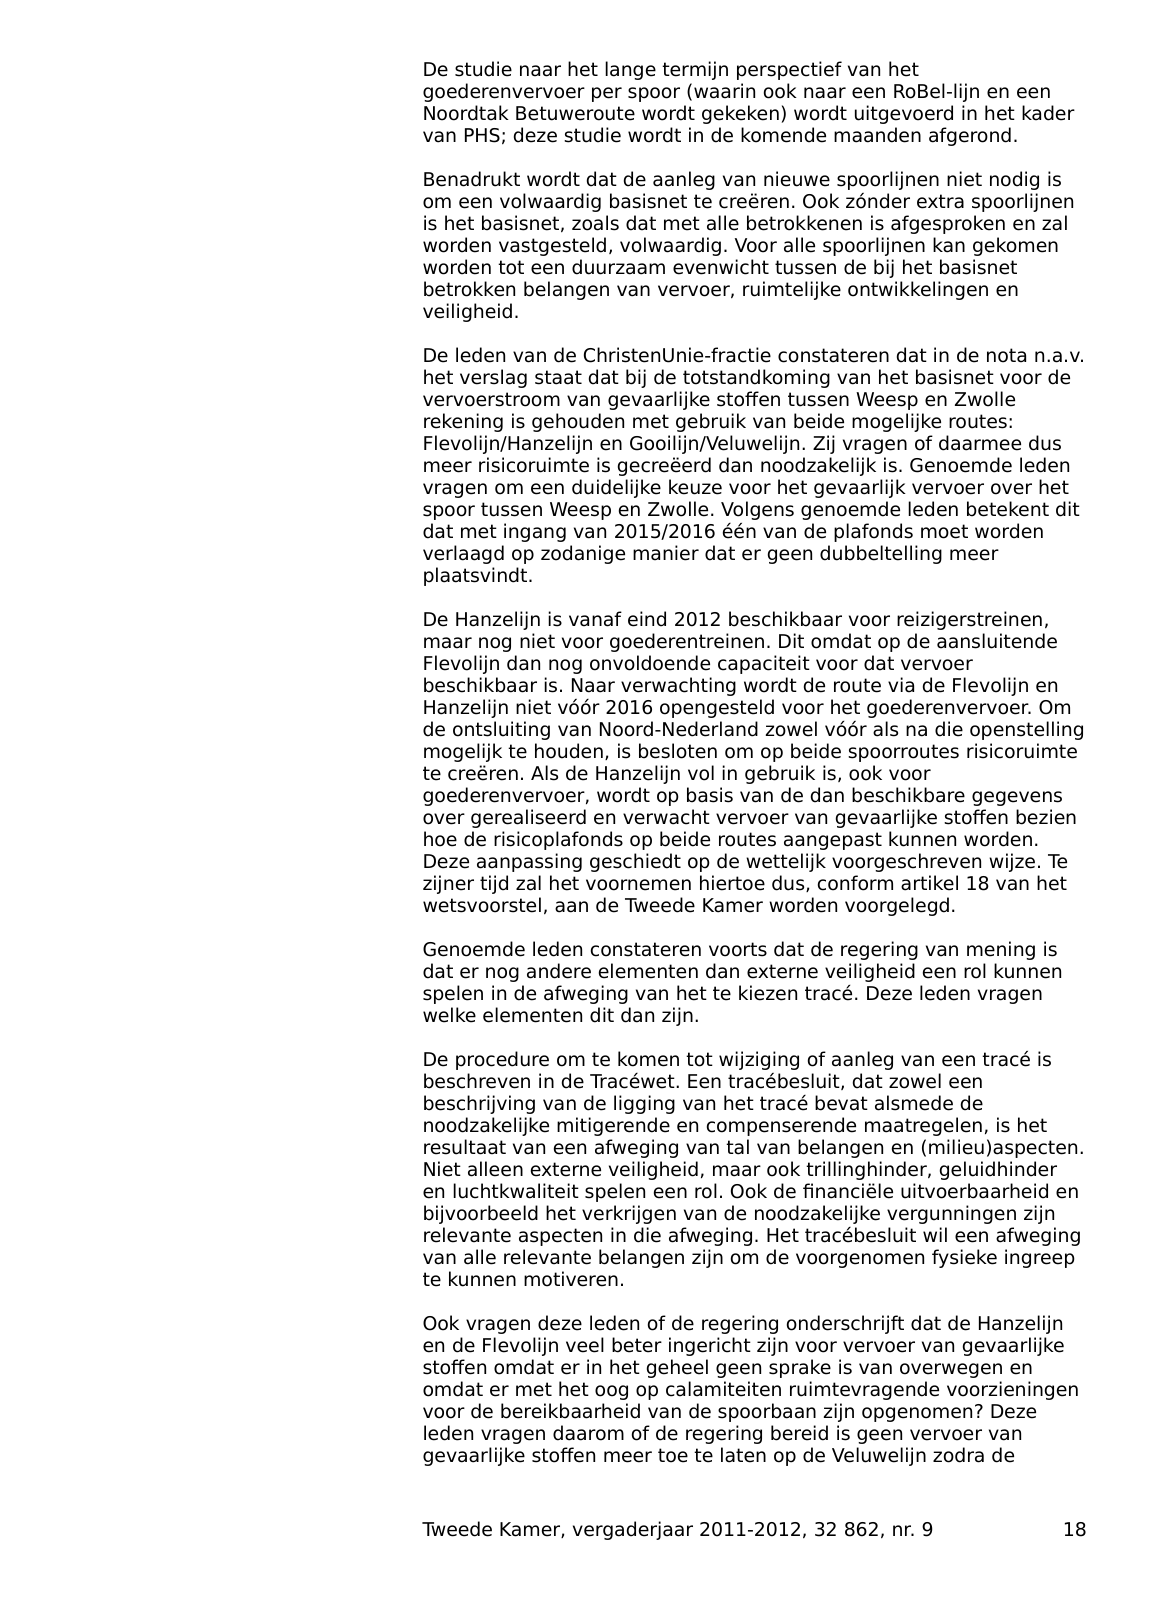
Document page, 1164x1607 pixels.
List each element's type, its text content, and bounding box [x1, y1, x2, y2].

text De studie naar het lange termijn perspectief van het goederenvervoer per spoor (waarin ook naar een RoBel-lijn en een Noordtak Betuweroute wordt gekeken) wordt uitgevoerd in het kader van PHS; deze studie wordt in de komende maanden afgerond. [422, 59, 1087, 147]
text De Hanzelijn is vanaf eind 2012 beschikbaar voor reizigerstreinen, maar nog niet voor goederentreinen. Dit omdat op de aansluitende Flevolijn dan nog onvoldoende capaciteit voor dat vervoer beschikbaar is. Naar verwachting wordt de route via de Flevolijn en Hanzelijn niet vóór 2016 opengesteld voor het goederenvervoer. Om de ontsluiting van Noord-Nederland zowel vóór als na die openstelling mogelijk te houden, is besloten om op beide spoorroutes risicoruimte te creëren. Als de Hanzelijn vol in gebruik is, ook voor goederenvervoer, wordt op basis van de dan beschikbare gegevens over gerealiseerd en verwacht vervoer van gevaarlijke stoffen bezien hoe de risicoplafonds op beide routes aangepast kunnen worden. Deze aanpassing geschiedt op de wettelijk voorgeschreven wijze. Te zijner tijd zal het voornemen hiertoe dus, conform artikel 18 van het wetsvoorstel, aan de Tweede Kamer worden voorgelegd. [422, 609, 1087, 917]
text Benadrukt wordt dat de aanleg van nieuwe spoorlijnen niet nodig is om een volwaardig basisnet te creëren. Ook zónder extra spoorlijnen is het basisnet, zoals dat met alle betrokkenen is afgesproken en zal worden vastgesteld, volwaardig. Voor alle spoorlijnen kan gekomen worden tot een duurzaam evenwicht tussen de bij het basisnet betrokken belangen van vervoer, ruimtelijke ontwikkelingen en veiligheid. [422, 169, 1087, 323]
text Genoemde leden constateren voorts dat de regering van mening is dat er nog andere elementen dan externe veiligheid een rol kunnen spelen in de afweging van het te kiezen tracé. Deze leden vragen welke elementen dit dan zijn. [422, 939, 1087, 1027]
text De leden van de ChristenUnie-fractie constateren dat in de nota n.a.v. het verslag staat dat bij de totstandkoming van het basisnet voor de vervoerstroom van gevaarlijke stoffen tussen Weesp en Zwolle rekening is gehouden met gebruik van beide mogelijke routes: Flevolijn/Hanzelijn en Gooilijn/Veluwelijn. Zij vragen of daarmee dus meer risicoruimte is gecreëerd dan noodzakelijk is. Genoemde leden vragen om een duidelijke keuze voor het gevaarlijk vervoer over het spoor tussen Weesp en Zwolle. Volgens genoemde leden betekent dit dat met ingang van 2015/2016 één van de plafonds moet worden verlaagd op zodanige manier dat er geen dubbeltelling meer plaatsvindt. [422, 345, 1087, 587]
text Ook vragen deze leden of de regering onderschrijft dat de Hanzelijn en de Flevolijn veel beter ingericht zijn voor vervoer van gevaarlijke stoffen omdat er in het geheel geen sprake is van overwegen en omdat er met het oog op calamiteiten ruimtevragende voorzieningen voor de bereikbaarheid van de spoorbaan zijn opgenomen? Deze leden vragen daarom of de regering bereid is geen vervoer van gevaarlijke stoffen meer toe te laten op de Veluwelijn zodra de [422, 1313, 1087, 1467]
text De procedure om te komen tot wijziging of aanleg van een tracé is beschreven in de Tracéwet. Een tracébesluit, dat zowel een beschrijving van de ligging van het tracé bevat alsmede de noodzakelijke mitigerende en compenserende maatregelen, is het resultaat van een afweging van tal van belangen en (milieu)aspecten. Niet alleen externe veiligheid, maar ook trillinghinder, geluidhinder en luchtkwaliteit spelen een rol. Ook de financiële uitvoerbaarheid en bijvoorbeeld het verkrijgen van de noodzakelijke vergunningen zijn relevante aspecten in die afweging. Het tracébesluit wil een afweging van alle relevante belangen zijn om de voorgenomen fysieke ingreep te kunnen motiveren. [422, 1049, 1087, 1291]
